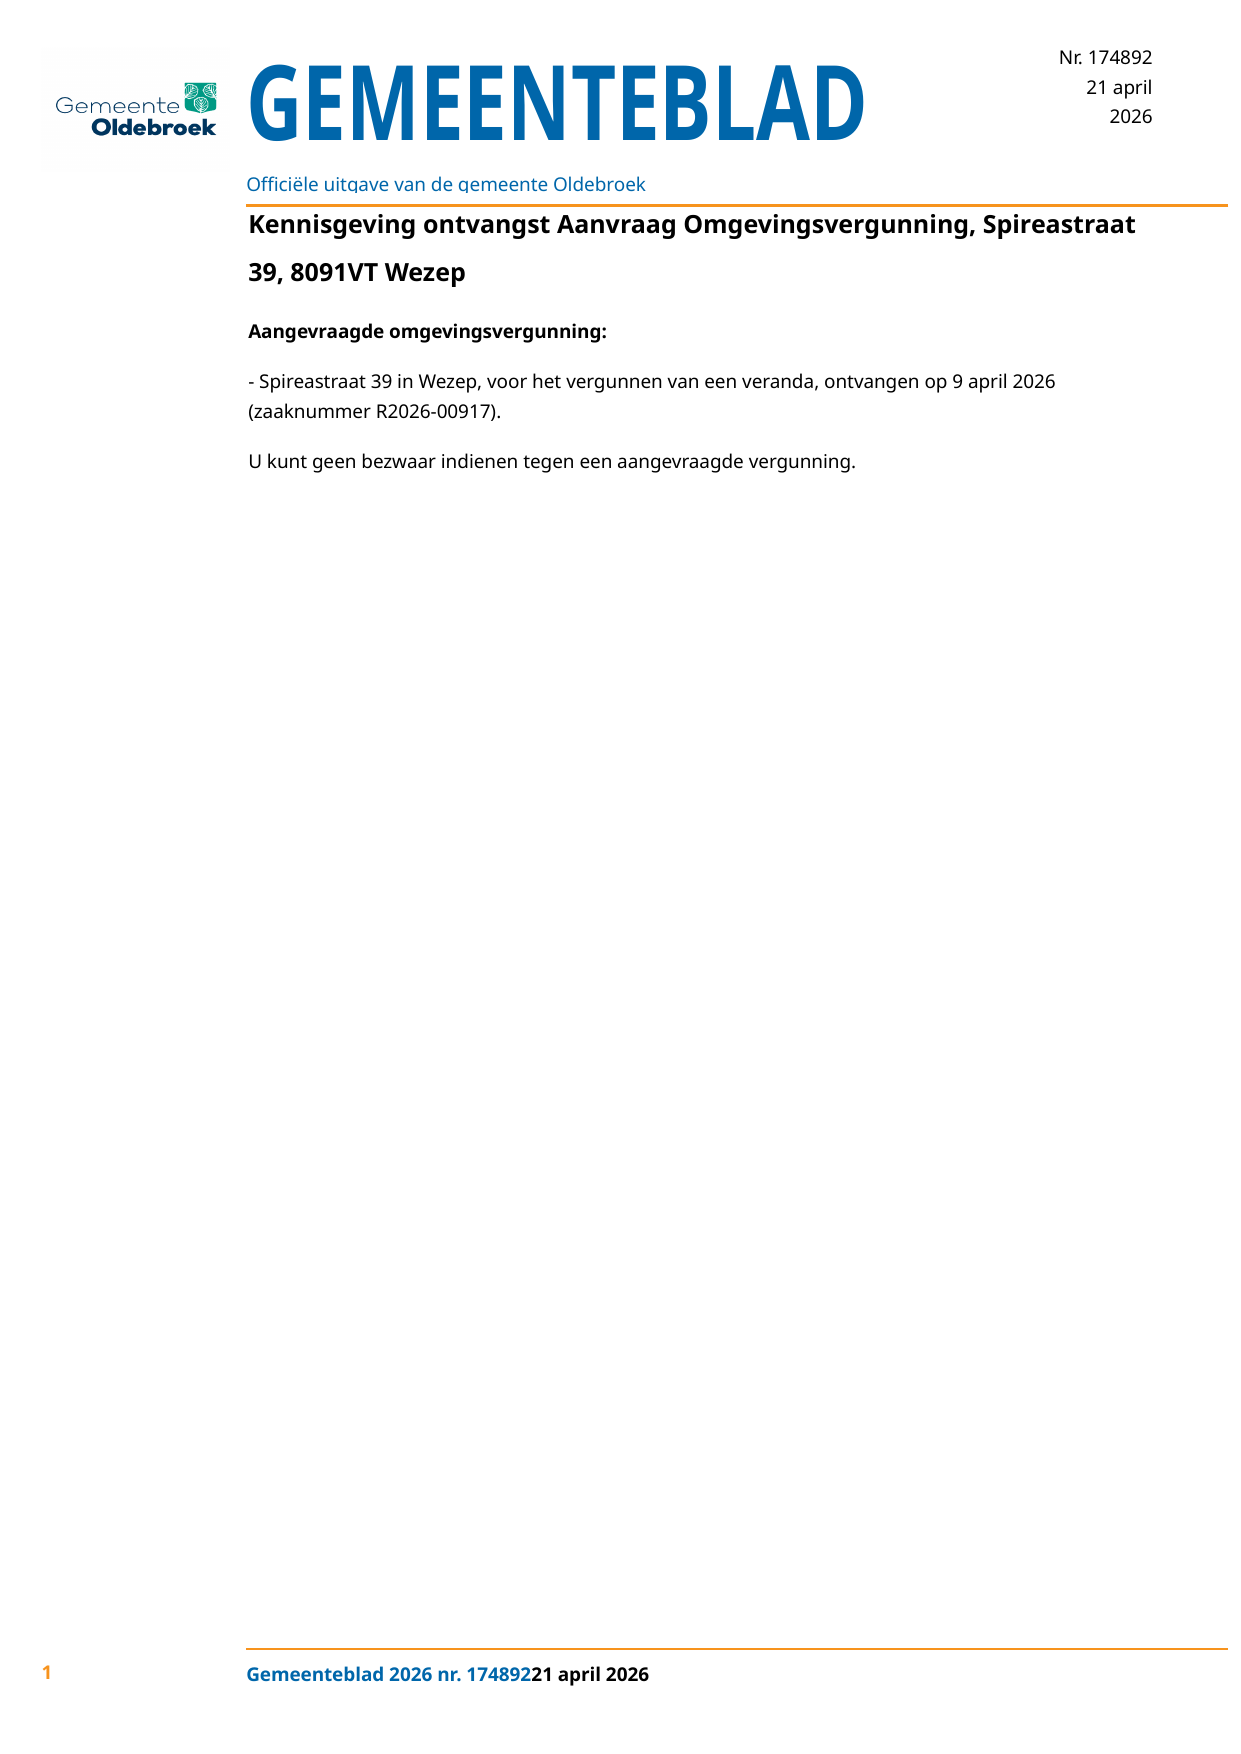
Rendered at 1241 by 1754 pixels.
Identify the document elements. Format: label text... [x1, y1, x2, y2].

text Aangevraagde omgevingsvergunning: [248, 318, 1152, 344]
text Kennisgeving ontvangst Aanvraag Omgevingsvergunning, Spireastraat 39, 8091VT Wezep [248, 207, 1152, 288]
text - Spireastraat 39 in Wezep, voor het vergunnen van een veranda, ontvangen op 9 april 2026 (zaaknummer R2026-00917). [248, 368, 1152, 424]
text U kunt geen bezwaar indienen tegen een aangevraagde vergunning. [248, 448, 1152, 474]
picture [41, 47, 231, 172]
